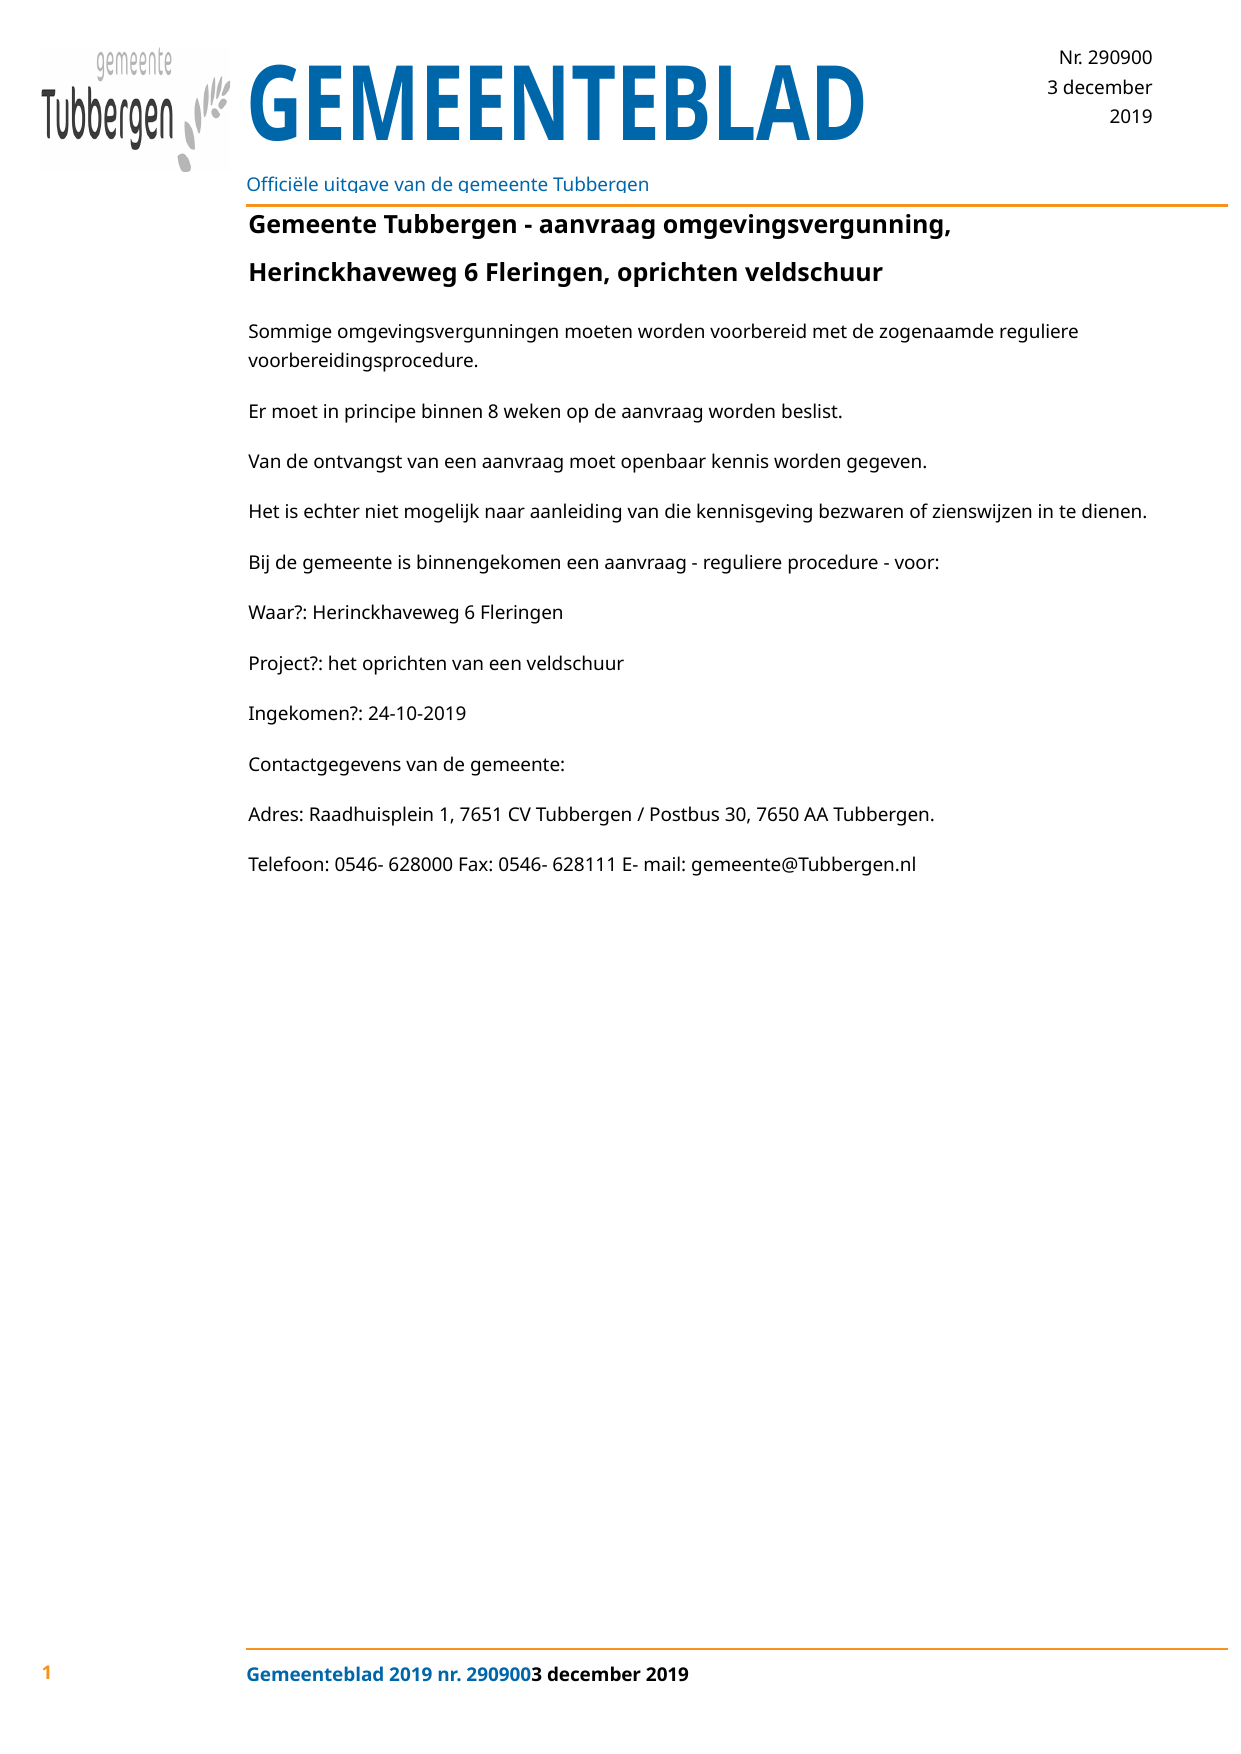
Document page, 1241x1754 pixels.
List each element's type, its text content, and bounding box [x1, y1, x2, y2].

text Project?: het oprichten van een veldschuur [248, 650, 1152, 676]
text Het is echter niet mogelijk naar aanleiding van die kennisgeving bezwaren of zienswijzen in te dienen. [248, 499, 1152, 524]
picture [41, 47, 231, 172]
text Bij de gemeente is binnengekomen een aanvraag - reguliere procedure - voor: [248, 549, 1152, 575]
text Contactgegevens van de gemeente: [248, 751, 1152, 777]
text Waar?: Herinckhaveweg 6 Fleringen [248, 599, 1152, 625]
text Gemeente Tubbergen - aanvraag omgevingsvergunning, Herinckhaveweg 6 Fleringen, oprichten veldschuur [248, 207, 1152, 288]
text Telefoon: 0546- 628000 Fax: 0546- 628111 E- mail: gemeente@Tubbergen.nl [248, 852, 1152, 877]
text Van de ontvangst van een aanvraag moet openbaar kennis worden gegeven. [248, 448, 1152, 474]
text Ingekomen?: 24-10-2019 [248, 700, 1152, 726]
text Adres: Raadhuisplein 1, 7651 CV Tubbergen / Postbus 30, 7650 AA Tubbergen. [248, 801, 1152, 827]
text Er moet in principe binnen 8 weken op de aanvraag worden beslist. [248, 398, 1152, 424]
text Sommige omgevingsvergunningen moeten worden voorbereid met de zogenaamde reguliere voorbereidingsprocedure. [248, 318, 1152, 373]
